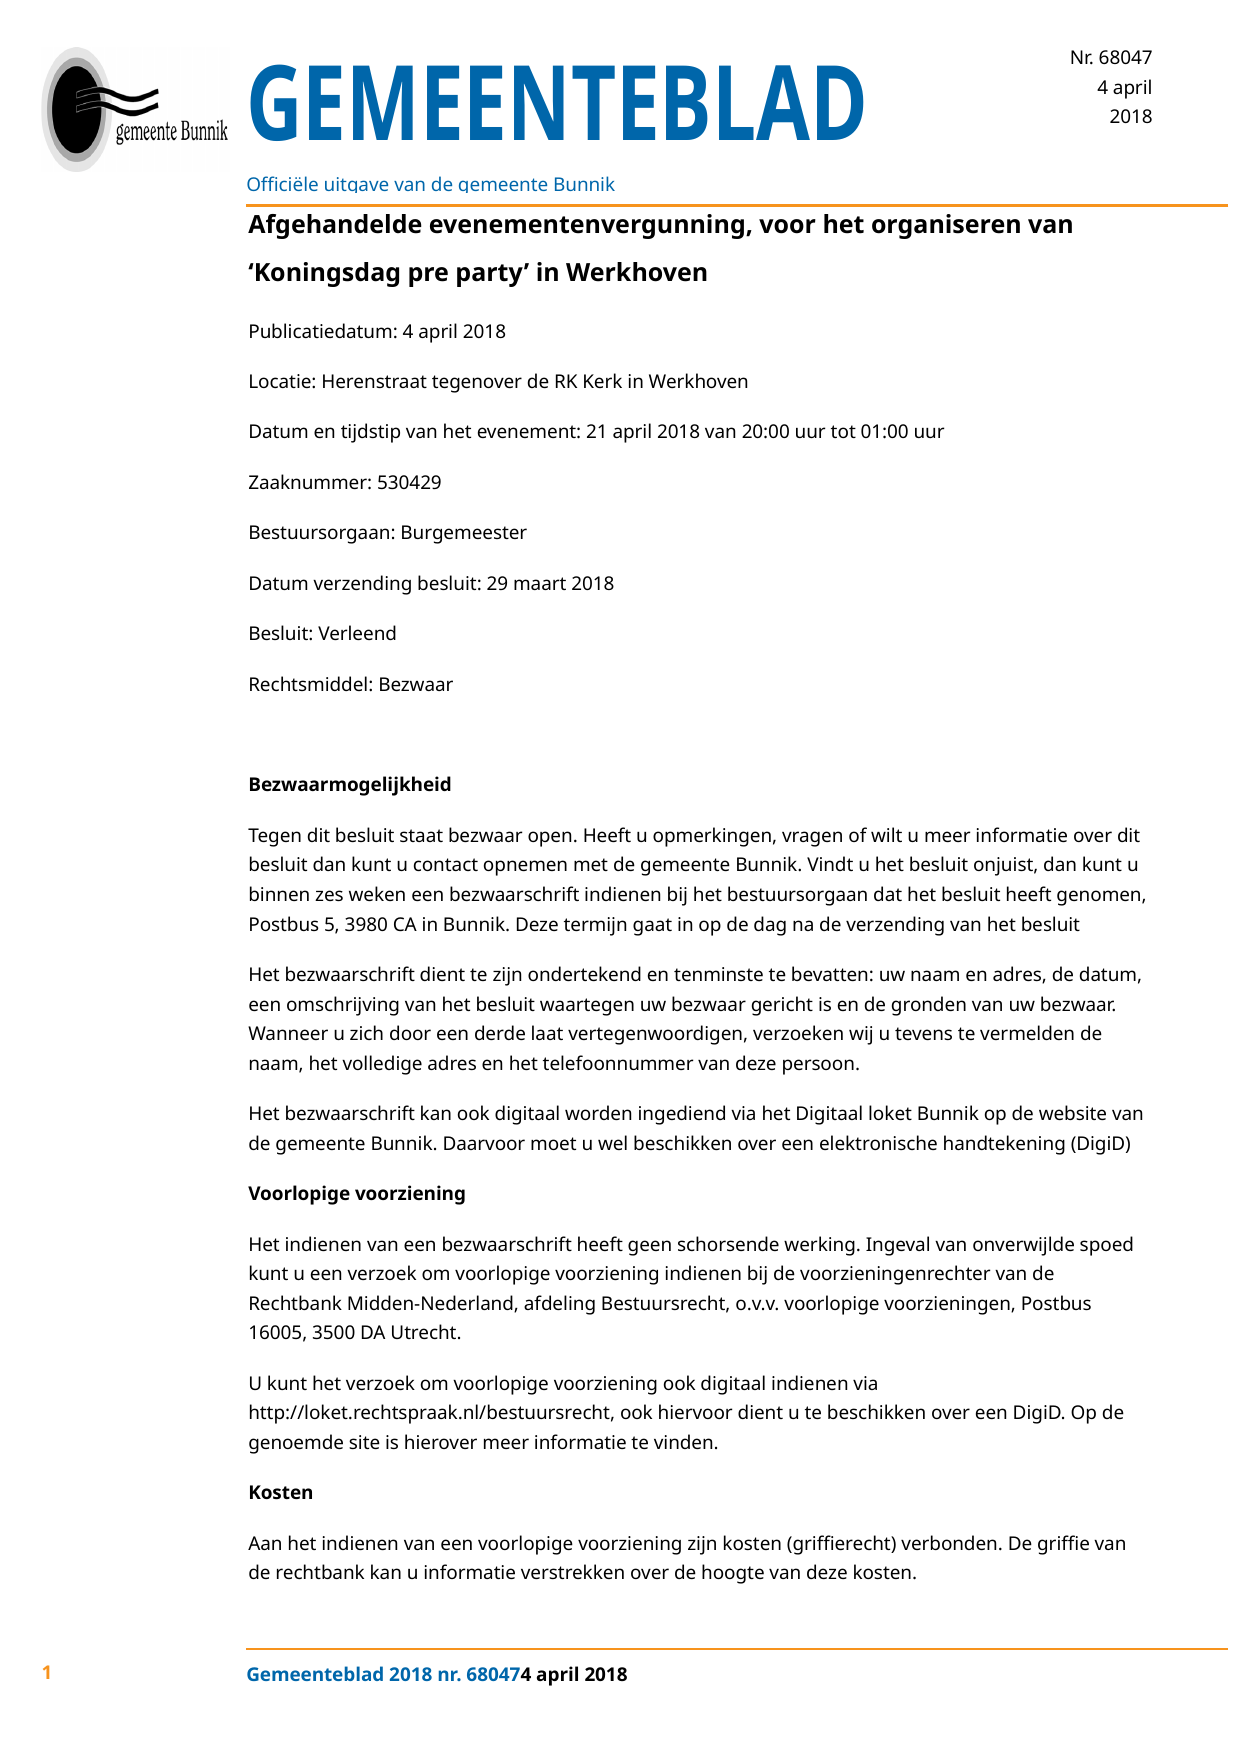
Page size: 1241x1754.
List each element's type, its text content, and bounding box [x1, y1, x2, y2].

text Zaaknummer: 530429 [248, 469, 1152, 495]
text Rechtsmiddel: Bezwaar [248, 671, 1152, 697]
text Voorlopige voorziening [248, 1180, 1152, 1206]
text Het indienen van een bezwaarschrift heeft geen schorsende werking. Ingeval van onverwijlde spoed kunt u een verzoek om voorlopige voorziening indienen bij de voorzieningenrechter van de Rechtbank Midden-Nederland, afdeling Bestuursrecht, o.v.v. voorlopige voorzieningen, Postbus 16005, 3500 DA Utrecht. [248, 1231, 1152, 1345]
text Locatie: Herenstraat tegenover de RK Kerk in Werkhoven [248, 368, 1152, 394]
text Besluit: Verleend [248, 620, 1152, 646]
text Datum verzending besluit: 29 maart 2018 [248, 570, 1152, 596]
text U kunt het verzoek om voorlopige voorziening ook digitaal indienen via http://loket.rechtspraak.nl/bestuursrecht, ook hiervoor dient u te beschikken over een DigiD. Op de genoemde site is hierover meer informatie te vinden. [248, 1370, 1152, 1455]
picture [41, 47, 231, 172]
text Het bezwaarschrift kan ook digitaal worden ingediend via het Digitaal loket Bunnik op de website van de gemeente Bunnik. Daarvoor moet u wel beschikken over een elektronische handtekening (DigiD) [248, 1100, 1152, 1156]
text Publicatiedatum: 4 april 2018 [248, 318, 1152, 344]
text Afgehandelde evenementenvergunning, voor het organiseren van ‘Koningsdag pre party’ in Werkhoven [248, 207, 1152, 288]
text Tegen dit besluit staat bezwaar open. Heeft u opmerkingen, vragen of wilt u meer informatie over dit besluit dan kunt u contact opnemen met de gemeente Bunnik. Vindt u het besluit onjuist, dan kunt u binnen zes weken een bezwaarschrift indienen bij het bestuursorgaan dat het besluit heeft genomen, Postbus 5, 3980 CA in Bunnik. Deze termijn gaat in op de dag na de verzending van het besluit [248, 822, 1152, 937]
text Datum en tijdstip van het evenement: 21 april 2018 van 20:00 uur tot 01:00 uur [248, 419, 1152, 444]
text Bestuursorgaan: Burgemeester [248, 519, 1152, 545]
text Aan het indienen van een voorlopige voorziening zijn kosten (griffierecht) verbonden. De griffie van de rechtbank kan u informatie verstrekken over de hoogte van deze kosten. [248, 1530, 1152, 1585]
text Het bezwaarschrift dient te zijn ondertekend en tenminste te bevatten: uw naam en adres, de datum, een omschrijving van het besluit waartegen uw bezwaar gericht is en de gronden van uw bezwaar. Wanneer u zich door een derde laat vertegenwoordigen, verzoeken wij u tevens te vermelden de naam, het volledige adres en het telefoonnummer van deze persoon. [248, 961, 1152, 1076]
text Bezwaarmogelijkheid [248, 772, 1152, 797]
text Kosten [248, 1479, 1152, 1505]
